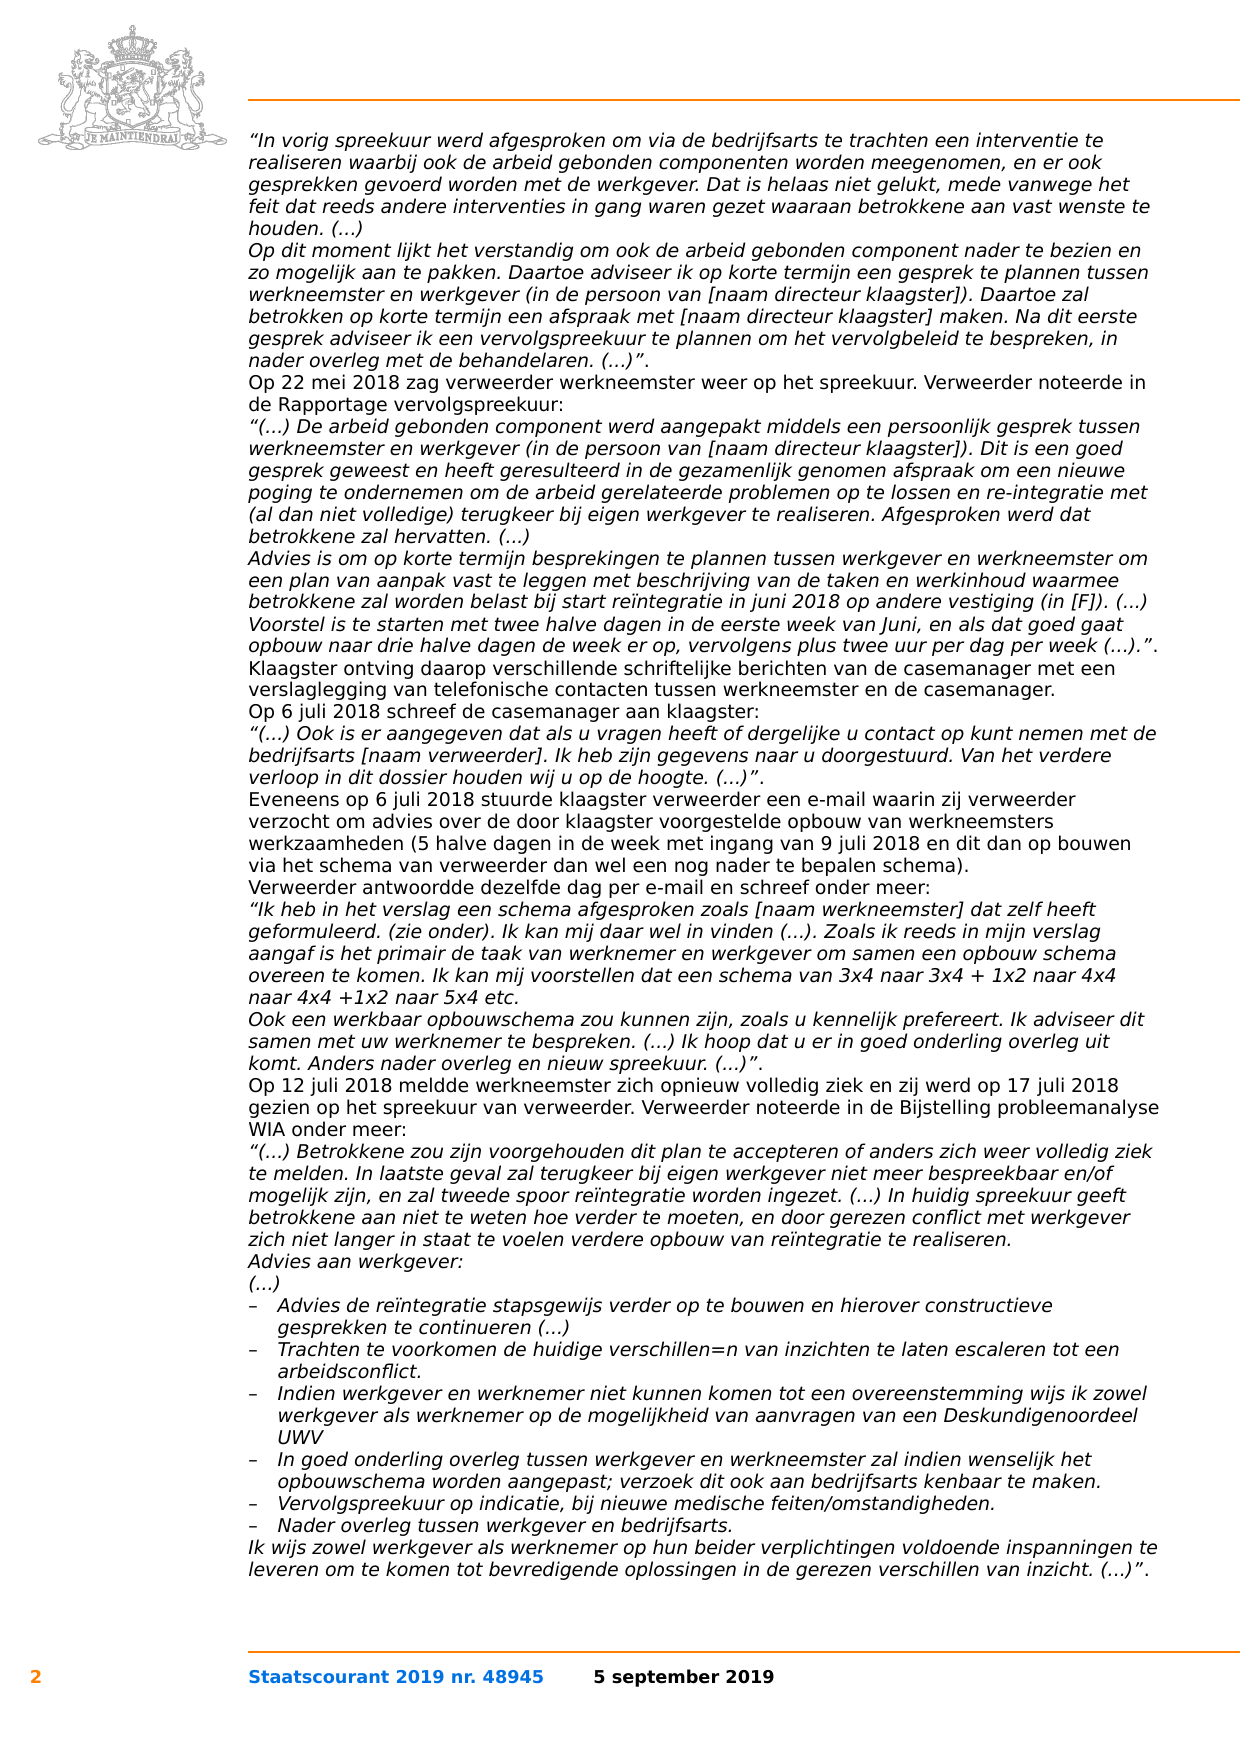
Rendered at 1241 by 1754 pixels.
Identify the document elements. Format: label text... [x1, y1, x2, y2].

text Op 22 mei 2018 zag verweerder werkneemster weer op het spreekuur. Verweerder noteerde in de Rapportage vervolgspreekuur: [248, 372, 1163, 416]
text – In goed onderling overleg tussen werkgever en werkneemster zal indien wenselijk het opbouwschema worden aangepast; verzoek dit ook aan bedrijfsarts kenbaar te maken. [248, 1449, 1163, 1493]
text “In vorig spreekuur werd afgesproken om via de bedrijfsarts te trachten een interventie te realiseren waarbij ook de arbeid gebonden componenten worden meegenomen, en er ook gesprekken gevoerd worden met de werkgever. Dat is helaas niet gelukt, mede vanwege het feit dat reeds andere interventies in gang waren gezet waaraan betrokkene aan vast wenste te houden. (...) [248, 130, 1163, 240]
text Advies aan werkgever: [248, 1251, 1163, 1273]
text “Ik heb in het verslag een schema afgesproken zoals [naam werkneemster] dat zelf heeft geformuleerd. (zie onder). Ik kan mij daar wel in vinden (...). Zoals ik reeds in mijn verslag aangaf is het primair de taak van werknemer en werkgever om samen een opbouw schema overeen te komen. Ik kan mij voorstellen dat een schema van 3x4 naar 3x4 + 1x2 naar 4x4 naar 4x4 +1x2 naar 5x4 etc. [248, 899, 1163, 1009]
text Ook een werkbaar opbouwschema zou kunnen zijn, zoals u kennelijk prefereert. Ik adviseer dit samen met uw werknemer te bespreken. (...) Ik hoop dat u er in goed onderling overleg uit komt. Anders nader overleg en nieuw spreekuur. (...)”. [248, 1009, 1163, 1075]
text Advies is om op korte termijn besprekingen te plannen tussen werkgever en werkneemster om een plan van aanpak vast te leggen met beschrijving van de taken en werkinhoud waarmee betrokkene zal worden belast bij start reïntegratie in juni 2018 op andere vestiging (in [F]). (...) Voorstel is te starten met twee halve dagen in de eerste week van Juni, en als dat goed gaat opbouw naar drie halve dagen de week er op, vervolgens plus twee uur per dag per week (...).”. [248, 547, 1163, 657]
text “(...) Ook is er aangegeven dat als u vragen heeft of dergelijke u contact op kunt nemen met de bedrijfsarts [naam verweerder]. Ik heb zijn gegevens naar u doorgestuurd. Van het verdere verloop in dit dossier houden wij u op de hoogte. (...)”. [248, 723, 1163, 789]
text Op 6 juli 2018 schreef de casemanager aan klaagster: [248, 701, 1163, 723]
text “(...) De arbeid gebonden component werd aangepakt middels een persoonlijk gesprek tussen werkneemster en werkgever (in de persoon van [naam directeur klaagster]). Dit is een goed gesprek geweest en heeft geresulteerd in de gezamenlijk genomen afspraak om een nieuwe poging te ondernemen om de arbeid gerelateerde problemen op te lossen en re-integratie met (al dan niet volledige) terugkeer bij eigen werkgever te realiseren. Afgesproken werd dat betrokkene zal hervatten. (...) [248, 416, 1163, 547]
text “(...) Betrokkene zou zijn voorgehouden dit plan te accepteren of anders zich weer volledig ziek te melden. In laatste geval zal terugkeer bij eigen werkgever niet meer bespreekbaar en/of mogelijk zijn, en zal tweede spoor reïntegratie worden ingezet. (...) In huidig spreekuur geeft betrokkene aan niet te weten hoe verder te moeten, en door gerezen conflict met werkgever zich niet langer in staat te voelen verdere opbouw van reïntegratie te realiseren. [248, 1141, 1163, 1251]
text – Nader overleg tussen werkgever en bedrijfsarts. [248, 1514, 1163, 1537]
text – Vervolgspreekuur op indicatie, bij nieuwe medische feiten/omstandigheden. [248, 1493, 1163, 1514]
text – Trachten te voorkomen de huidige verschillen=n van inzichten te laten escaleren tot een arbeidsconflict. [248, 1339, 1163, 1383]
text Op dit moment lijkt het verstandig om ook de arbeid gebonden component nader te bezien en zo mogelijk aan te pakken. Daartoe adviseer ik op korte termijn een gesprek te plannen tussen werkneemster en werkgever (in de persoon van [naam directeur klaagster]). Daartoe zal betrokken op korte termijn een afspraak met [naam directeur klaagster] maken. Na dit eerste gesprek adviseer ik een vervolgspreekuur te plannen om het vervolgbeleid te bespreken, in nader overleg met de behandelaren. (...)”. [248, 240, 1163, 372]
text Eveneens op 6 juli 2018 stuurde klaagster verweerder een e-mail waarin zij verweerder verzocht om advies over de door klaagster voorgestelde opbouw van werkneemsters werkzaamheden (5 halve dagen in de week met ingang van 9 juli 2018 en dit dan op bouwen via het schema van verweerder dan wel een nog nader te bepalen schema). [248, 789, 1163, 877]
text Verweerder antwoordde dezelfde dag per e-mail en schreef onder meer: [248, 877, 1163, 899]
text Op 12 juli 2018 meldde werkneemster zich opnieuw volledig ziek en zij werd op 17 juli 2018 gezien op het spreekuur van verweerder. Verweerder noteerde in de Bijstelling probleemanalyse WIA onder meer: [248, 1075, 1163, 1141]
text – Indien werkgever en werknemer niet kunnen komen tot een overeenstemming wijs ik zowel werkgever als werknemer op de mogelijkheid van aanvragen van een Deskundigenoordeel UWV [248, 1383, 1163, 1449]
picture [38, 25, 227, 150]
text Ik wijs zowel werkgever als werknemer op hun beider verplichtingen voldoende inspanningen te leveren om te komen tot bevredigende oplossingen in de gerezen verschillen van inzicht. (...)”. [248, 1537, 1163, 1581]
text Klaagster ontving daarop verschillende schriftelijke berichten van de casemanager met een verslaglegging van telefonische contacten tussen werkneemster en de casemanager. [248, 657, 1163, 701]
text (...) [248, 1273, 1163, 1295]
text – Advies de reïntegratie stapsgewijs verder op te bouwen en hierover constructieve gesprekken te continueren (...) [248, 1295, 1163, 1339]
